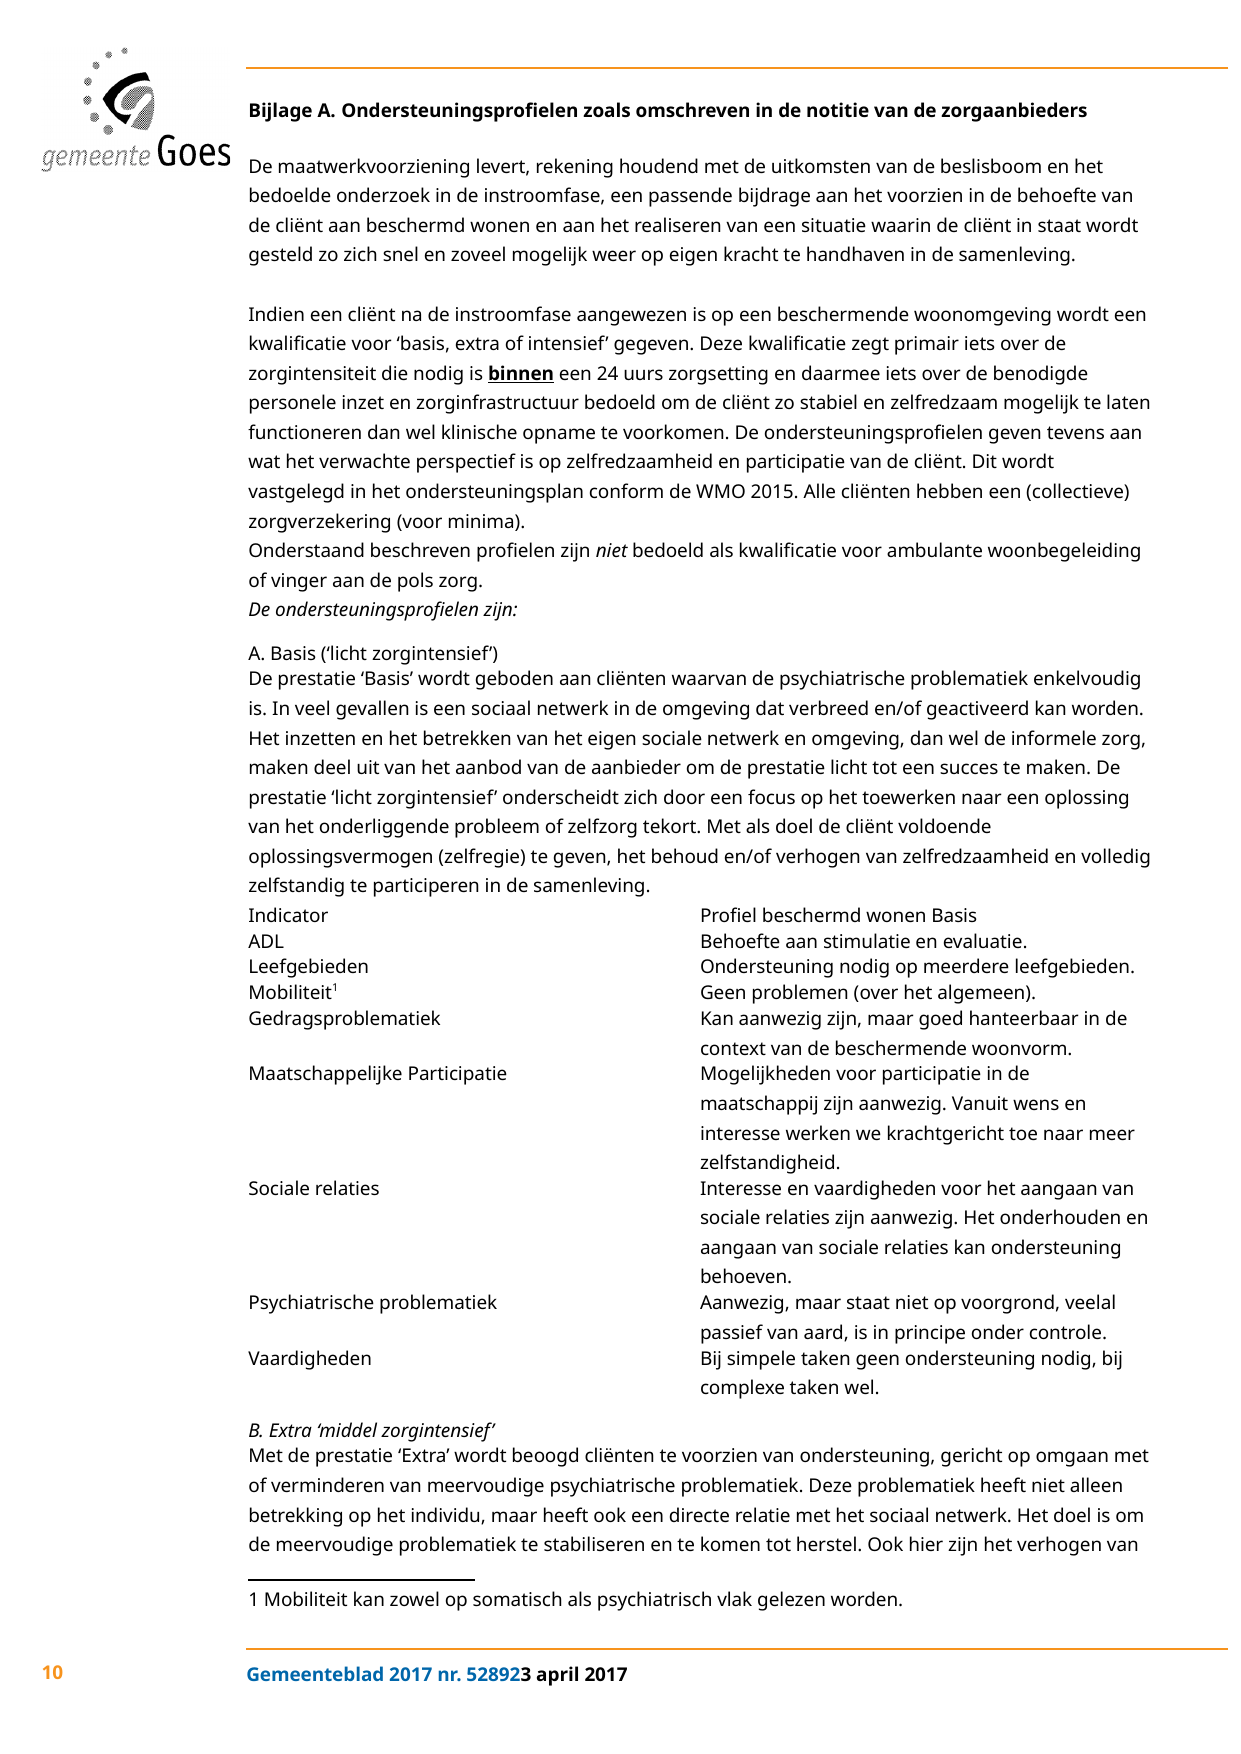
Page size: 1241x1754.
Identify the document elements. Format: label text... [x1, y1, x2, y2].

text Onderstaand beschreven profielen zijn niet bedoeld als kwalificatie voor ambulante woonbegeleiding of vinger aan de pols zorg. [248, 537, 1152, 593]
table_cell Aanwezig, maar staat niet op voorgrond, veelal passief van aard, is in principe onder controle. [700, 1290, 1152, 1345]
table_cell Sociale relaties [248, 1175, 700, 1289]
text Bijlage A. Ondersteuningsprofielen zoals omschreven in de notitie van de zorgaanbieders [248, 95, 1152, 123]
table_cell Maatschappelijke Participatie [248, 1061, 700, 1175]
table_cell ADL [248, 928, 700, 954]
table_cell Kan aanwezig zijn, maar goed hanteerbaar in de context van de beschermende woonvorm. [700, 1005, 1152, 1061]
table_cell Geen problemen (over het algemeen). [700, 980, 1152, 1005]
text De ondersteuningsprofielen zijn: [248, 597, 1152, 622]
picture [41, 47, 231, 172]
table_header Indicator [248, 902, 700, 928]
table_cell Gedragsproblematiek [248, 1005, 700, 1061]
table_cell Mobiliteit [248, 980, 700, 1005]
table_cell Interesse en vaardigheden voor het aangaan van sociale relaties zijn aanwezig. Het onderhouden en aangaan van sociale relaties kan ondersteuning behoeven. [700, 1175, 1152, 1289]
table_cell Bij simpele taken geen ondersteuning nodig, bij complexe taken wel. [700, 1345, 1152, 1400]
table_cell Mogelijkheden voor participatie in de maatschappij zijn aanwezig. Vanuit wens en interesse werken we krachtgericht toe naar meer zelfstandigheid. [700, 1061, 1152, 1175]
table_header Profiel beschermd wonen Basis [700, 902, 1152, 928]
table_cell Ondersteuning nodig op meerdere leefgebieden. [700, 954, 1152, 979]
text A. Basis (‘licht zorgintensief’) [248, 640, 1152, 666]
table_cell Leefgebieden [248, 954, 700, 979]
table_cell Psychiatrische problematiek [248, 1290, 700, 1345]
text De maatwerkvoorziening levert, rekening houdend met de uitkomsten van de beslisboom en het bedoelde onderzoek in de instroomfase, een passende bijdrage aan het voorzien in de behoefte van de cliënt aan beschermd wonen en aan het realiseren van een situatie waarin de cliënt in staat wordt gesteld zo zich snel en zoveel mogelijk weer op eigen kracht te handhaven in de samenleving. [248, 153, 1152, 267]
text Indien een cliënt na de instroomfase aangewezen is op een beschermende woonomgeving wordt een kwalificatie voor ‘basis, extra of intensief’ gegeven. Deze kwalificatie zegt primair iets over de zorgintensiteit die nodig is binnen een 24 uurs zorgsetting en daarmee iets over de benodigde personele inzet en zorginfrastructuur bedoeld om de cliënt zo stabiel en zelfredzaam mogelijk te laten functioneren dan wel klinische opname te voorkomen. De ondersteuningsprofielen geven tevens aan wat het verwachte perspectief is op zelfredzaamheid en participatie van de cliënt. Dit wordt vastgelegd in het ondersteuningsplan conform de WMO 2015. Alle cliënten hebben een (collectieve) zorgverzekering (voor minima). [248, 301, 1152, 534]
text Met de prestatie ‘Extra’ wordt beoogd cliënten te voorzien van ondersteuning, gericht op omgaan met of verminderen van meervoudige psychiatrische problematiek. Deze problematiek heeft niet alleen betrekking op het individu, maar heeft ook een directe relatie met het sociaal netwerk. Het doel is om de meervoudige problematiek te stabiliseren en te komen tot herstel. Ook hier zijn het verhogen van [248, 1443, 1152, 1557]
text De prestatie ‘Basis’ wordt geboden aan cliënten waarvan de psychiatrische problematiek enkelvoudig is. In veel gevallen is een sociaal netwerk in de omgeving dat verbreed en/of geactiveerd kan worden. Het inzetten en het betrekken van het eigen sociale netwerk en omgeving, dan wel de informele zorg, maken deel uit van het aanbod van de aanbieder om de prestatie licht tot een succes te maken. De prestatie ‘licht zorgintensief’ onderscheidt zich door een focus op het toewerken naar een oplossing van het onderliggende probleem of zelfzorg tekort. Met als doel de cliënt voldoende oplossingsvermogen (zelfregie) te geven, het behoud en/of verhogen van zelfredzaamheid en volledig zelfstandig te participeren in de samenleving. [248, 666, 1152, 898]
table_cell Vaardigheden [248, 1345, 700, 1400]
table_cell Behoefte aan stimulatie en evaluatie. [700, 928, 1152, 954]
text B. Extra ‘middel zorgintensief’ [248, 1417, 1152, 1443]
